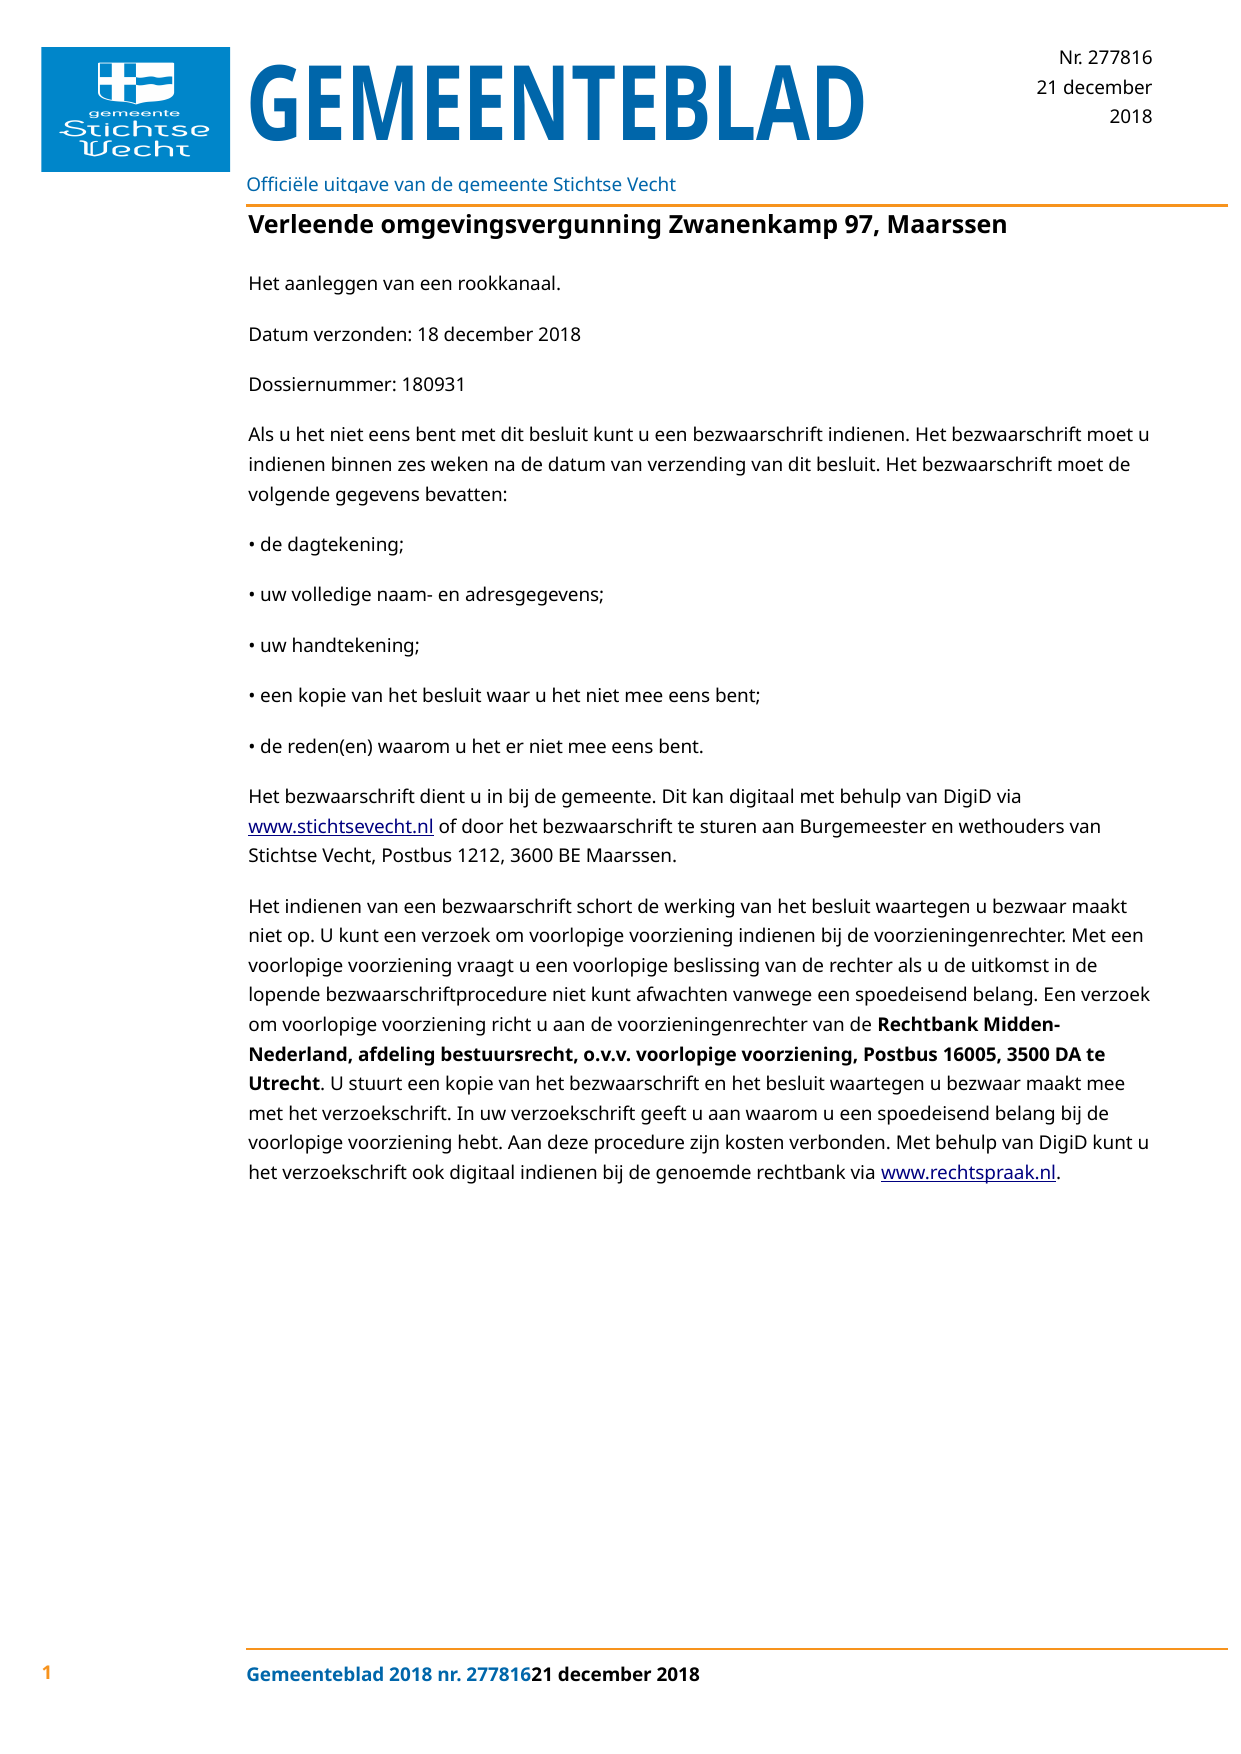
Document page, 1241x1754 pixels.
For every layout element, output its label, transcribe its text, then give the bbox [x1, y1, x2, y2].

picture [137, 63, 174, 103]
text Datum verzonden: 18 december 2018 [248, 321, 1152, 346]
text Als u het niet eens bent met dit besluit kunt u een bezwaarschrift indienen. Het bezwaarschrift moet u indienen binnen zes weken na de datum van verzending van dit besluit. Het bezwaarschrift moet de volgende gegevens bevatten: [248, 422, 1152, 506]
text Verleende omgevingsvergunning Zwanenkamp 97, Maarssen [248, 207, 1152, 241]
text Het aanleggen van een rookkanaal. [248, 270, 1152, 296]
text • de dagtekening; [248, 531, 1152, 557]
text • uw volledige naam- en adresgegevens; [248, 582, 1152, 607]
picture [99, 63, 135, 101]
text Het indienen van een bezwaarschrift schort de werking van het besluit waartegen u bezwaar maakt niet op. U kunt een verzoek om voorlopige voorziening indienen bij de voorzieningenrechter. Met een voorlopige voorziening vraagt u een voorlopige beslissing van de rechter als u de uitkomst in de lopende bezwaarschriftprocedure niet kunt afwachten vanwege een spoedeisend belang. Een verzoek om voorlopige voorziening richt u aan de voorzieningenrechter van de Rechtbank Midden-Nederland, afdeling bestuursrecht, o.v.v. voorlopige voorziening, Postbus 16005, 3500 DA te Utrecht. U stuurt een kopie van het bezwaarschrift en het besluit waartegen u bezwaar maakt mee met het verzoekschrift. In uw verzoekschrift geeft u aan waarom u een spoedeisend belang bij de voorlopige voorziening hebt. Aan deze procedure zijn kosten verbonden. Met behulp van DigiD kunt u het verzoekschrift ook digitaal indienen bij de genoemde rechtbank via www.rechtspraak.nl. [248, 893, 1152, 1185]
text Dossiernummer: 180931 [248, 371, 1152, 397]
text • een kopie van het besluit waar u het niet mee eens bent; [248, 682, 1152, 708]
text • uw handtekening; [248, 632, 1152, 658]
text Het bezwaarschrift dient u in bij de gemeente. Dit kan digitaal met behulp van DigiD via www.stichtsevecht.nl of door het bezwaarschrift te sturen aan Burgemeester en wethouders van Stichtse Vecht, Postbus 1212, 3600 BE Maarssen. [248, 783, 1152, 868]
text • de reden(en) waarom u het er niet mee eens bent. [248, 733, 1152, 758]
